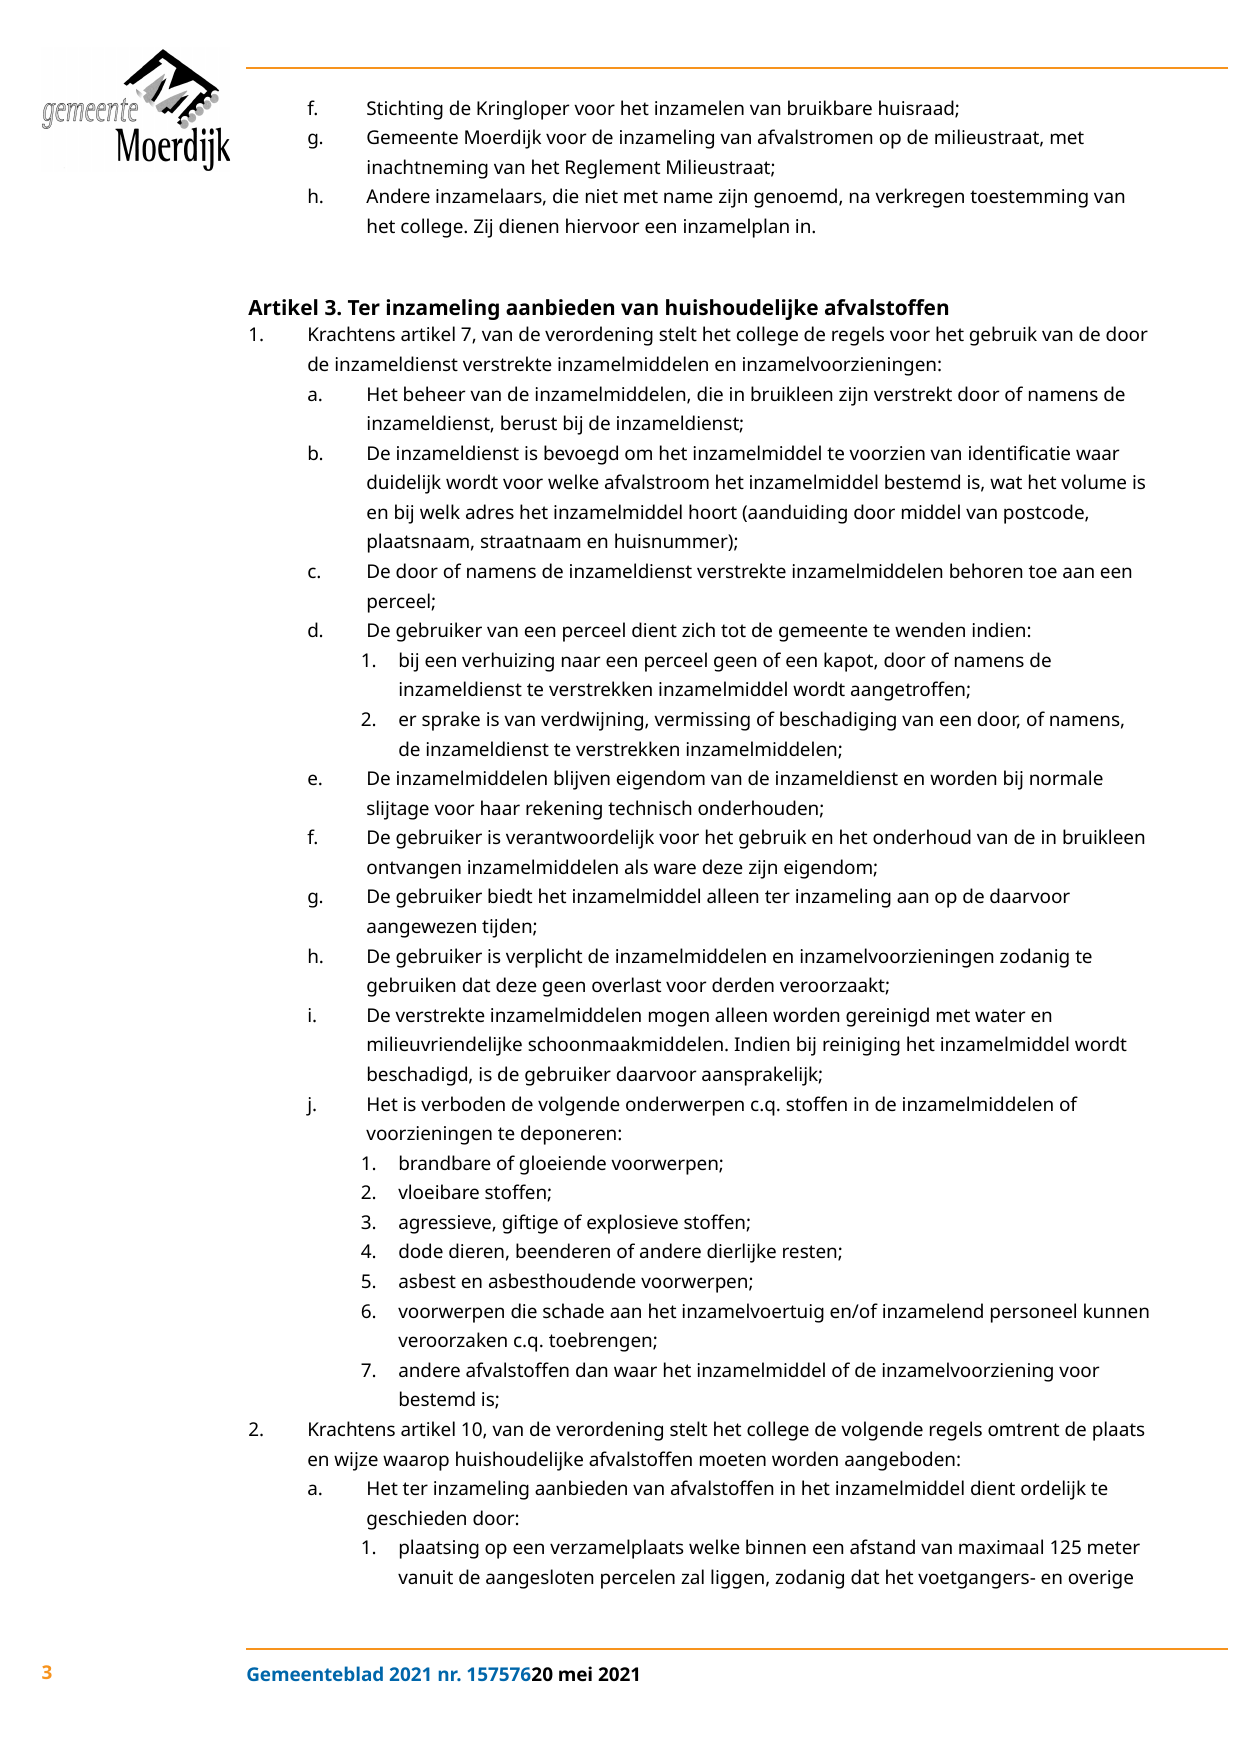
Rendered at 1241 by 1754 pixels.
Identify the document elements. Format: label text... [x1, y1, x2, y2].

list agressieve, giftige of explosieve stoffen; [361, 1209, 1152, 1235]
list De gebruiker is verplicht de inzamelmiddelen en inzamelvoorzieningen zodanig te gebruiken dat deze geen overlast voor derden veroorzaakt; [307, 943, 1152, 998]
list er sprake is van verdwijning, vermissing of beschadiging van een door, of namens, de inzameldienst te verstrekken inzamelmiddelen; [361, 706, 1152, 761]
list De inzamelmiddelen blijven eigendom van de inzameldienst en worden bij normale slijtage voor haar rekening technisch onderhouden; [307, 765, 1152, 821]
list dode dieren, beenderen of andere dierlijke resten; [361, 1239, 1152, 1264]
list Krachtens artikel 10, van de verordening stelt het college de volgende regels omtrent de plaats en wijze waarop huishoudelijke afvalstoffen moeten worden aangeboden: [248, 1416, 1152, 1471]
text Artikel 3. Ter inzameling aanbieden van huishoudelijke afvalstoffen [248, 293, 1152, 322]
list De gebruiker biedt het inzamelmiddel alleen ter inzameling aan op de daarvoor aangewezen tijden; [307, 884, 1152, 939]
list Andere inzamelaars, die niet met name zijn genoemd, na verkregen toestemming van het college. Zij dienen hiervoor een inzamelplan in. [307, 183, 1152, 239]
list Krachtens artikel 7, van de verordening stelt het college de regels voor het gebruik van de door de inzameldienst verstrekte inzamelmiddelen en inzamelvoorzieningen: [248, 322, 1152, 377]
list Het is verboden de volgende onderwerpen c.q. stoffen in de inzamelmiddelen of voorzieningen te deponeren: [307, 1091, 1152, 1146]
list plaatsing op een verzamelplaats welke binnen een afstand van maximaal 125 meter vanuit de aangesloten percelen zal liggen, zodanig dat het voetgangers- en overige [361, 1534, 1152, 1590]
list De gebruiker van een perceel dient zich tot de gemeente te wenden indien: [307, 617, 1152, 643]
list voorwerpen die schade aan het inzamelvoertuig en/of inzamelend personeel kunnen veroorzaken c.q. toebrengen; [361, 1298, 1152, 1353]
list De verstrekte inzamelmiddelen mogen alleen worden gereinigd met water en milieuvriendelijke schoonmaakmiddelen. Indien bij reiniging het inzamelmiddel wordt beschadigd, is de gebruiker daarvoor aansprakelijk; [307, 1002, 1152, 1087]
list Het beheer van de inzamelmiddelen, die in bruikleen zijn verstrekt door of namens de inzameldienst, berust bij de inzameldienst; [307, 381, 1152, 436]
list bij een verhuizing naar een perceel geen of een kapot, door of namens de inzameldienst te verstrekken inzamelmiddel wordt aangetroffen; [361, 647, 1152, 702]
list De gebruiker is verantwoordelijk voor het gebruik en het onderhoud van de in bruikleen ontvangen inzamelmiddelen als ware deze zijn eigendom; [307, 824, 1152, 880]
list brandbare of gloeiende voorwerpen; [361, 1150, 1152, 1176]
list De door of namens de inzameldienst verstrekte inzamelmiddelen behoren toe aan een perceel; [307, 558, 1152, 613]
picture [41, 47, 231, 172]
list andere afvalstoffen dan waar het inzamelmiddel of de inzamelvoorziening voor bestemd is; [361, 1357, 1152, 1412]
list asbest en asbesthoudende voorwerpen; [361, 1268, 1152, 1294]
list De inzameldienst is bevoegd om het inzamelmiddel te voorzien van identificatie waar duidelijk wordt voor welke afvalstroom het inzamelmiddel bestemd is, wat het volume is en bij welk adres het inzamelmiddel hoort (aanduiding door middel van postcode, plaatsnaam, straatnaam en huisnummer); [307, 440, 1152, 554]
list Het ter inzameling aanbieden van afvalstoffen in het inzamelmiddel dient ordelijk te geschieden door: [307, 1475, 1152, 1531]
list vloeibare stoffen; [361, 1179, 1152, 1205]
list Gemeente Moerdijk voor de inzameling van afvalstromen op de milieustraat, met inachtneming van het Reglement Milieustraat; [307, 124, 1152, 180]
list Stichting de Kringloper voor het inzamelen van bruikbare huisraad; [307, 95, 1152, 121]
